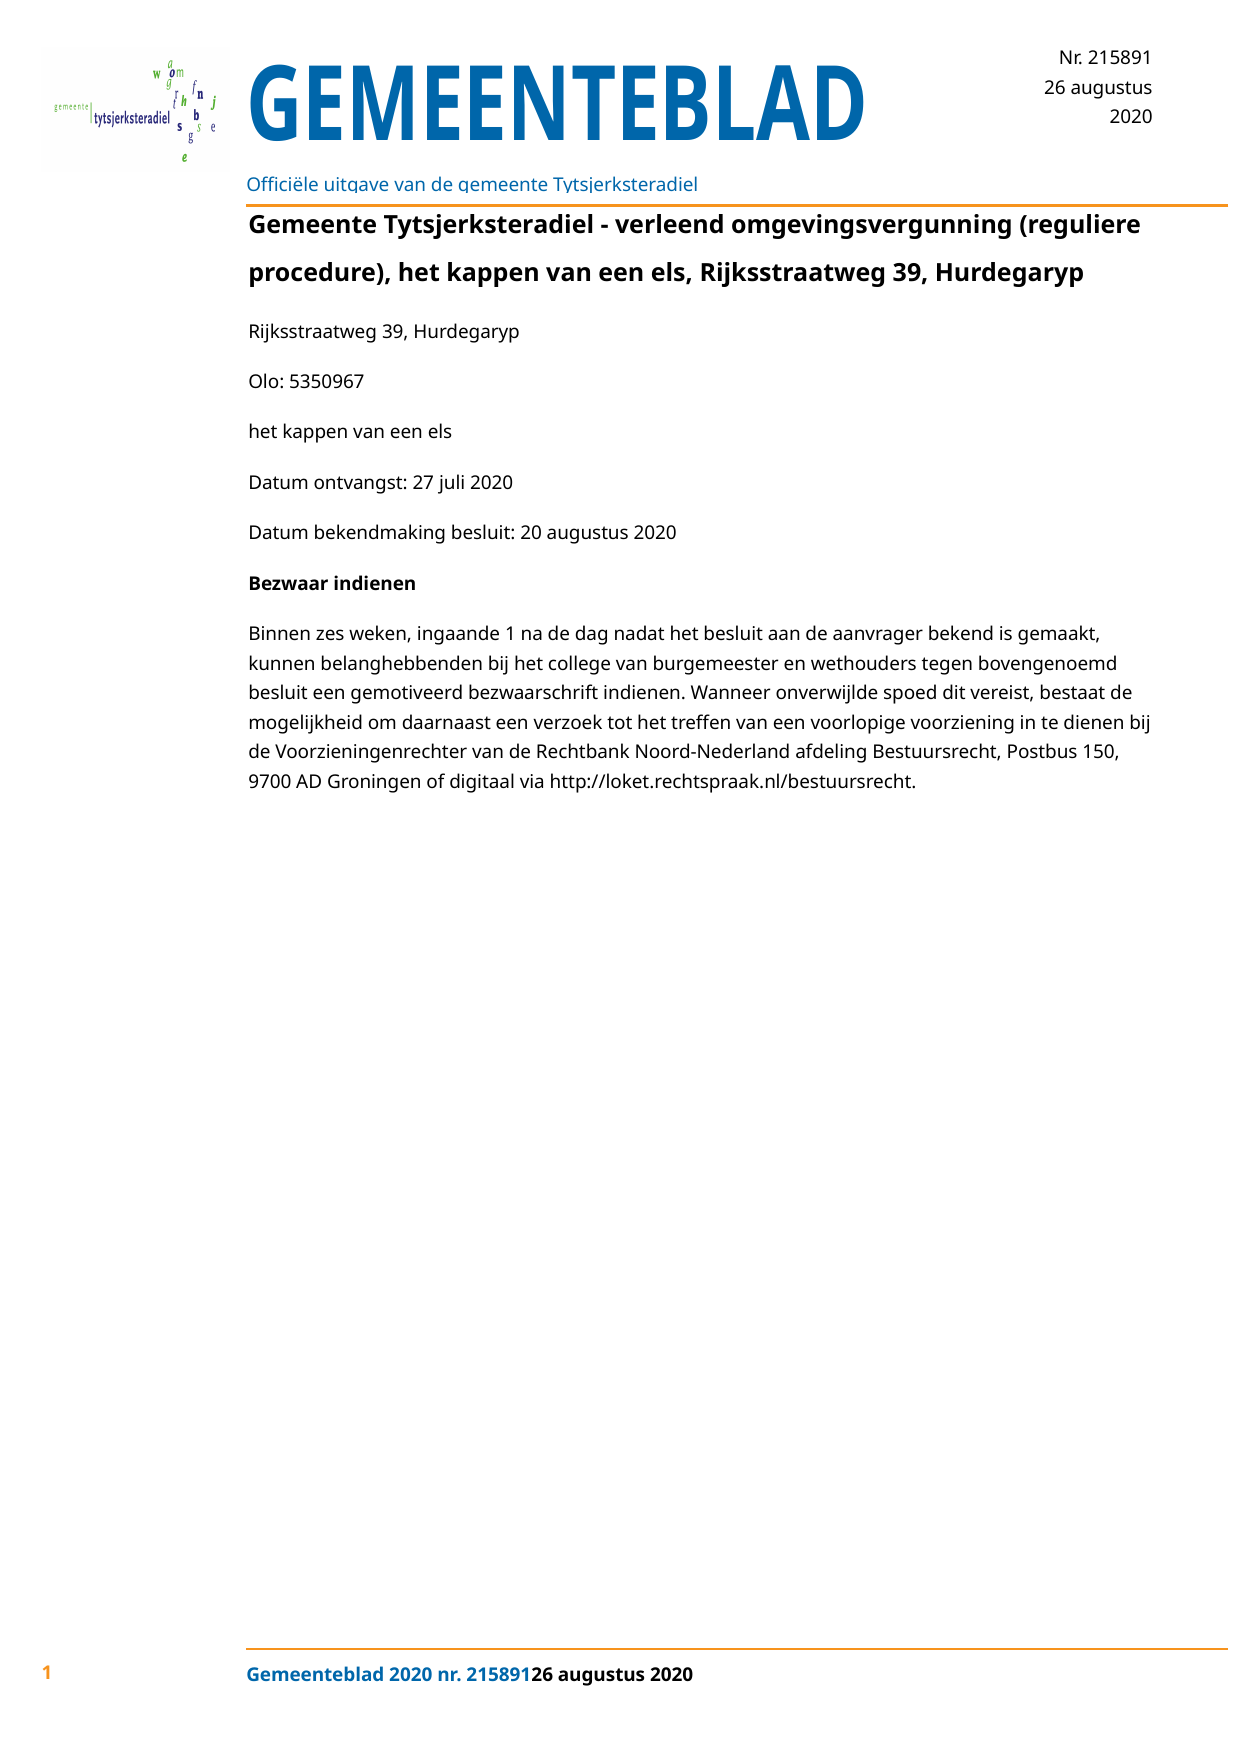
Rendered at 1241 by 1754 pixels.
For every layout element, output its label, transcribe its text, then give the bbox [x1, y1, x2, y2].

text Gemeente Tytsjerksteradiel - verleend omgevingsvergunning (reguliere procedure), het kappen van een els, Rijksstraatweg 39, Hurdegaryp [248, 207, 1152, 288]
text het kappen van een els [248, 419, 1152, 444]
text Datum bekendmaking besluit: 20 augustus 2020 [248, 519, 1152, 545]
text Binnen zes weken, ingaande 1 na de dag nadat het besluit aan de aanvrager bekend is gemaakt, kunnen belanghebbenden bij het college van burgemeester en wethouders tegen bovengenoemd besluit een gemotiveerd bezwaarschrift indienen. Wanneer onverwijlde spoed dit vereist, bestaat de mogelijkheid om daarnaast een verzoek tot het treffen van een voorlopige voorziening in te dienen bij de Voorzieningenrechter van de Rechtbank Noord-Nederland afdeling Bestuursrecht, Postbus 150, 9700 AD Groningen of digitaal via http://loket.rechtspraak.nl/bestuursrecht. [248, 620, 1152, 794]
text Olo: 5350967 [248, 368, 1152, 394]
text Bezwaar indienen [248, 570, 1152, 596]
text Rijksstraatweg 39, Hurdegaryp [248, 318, 1152, 344]
text Datum ontvangst: 27 juli 2020 [248, 469, 1152, 495]
picture [41, 47, 231, 172]
